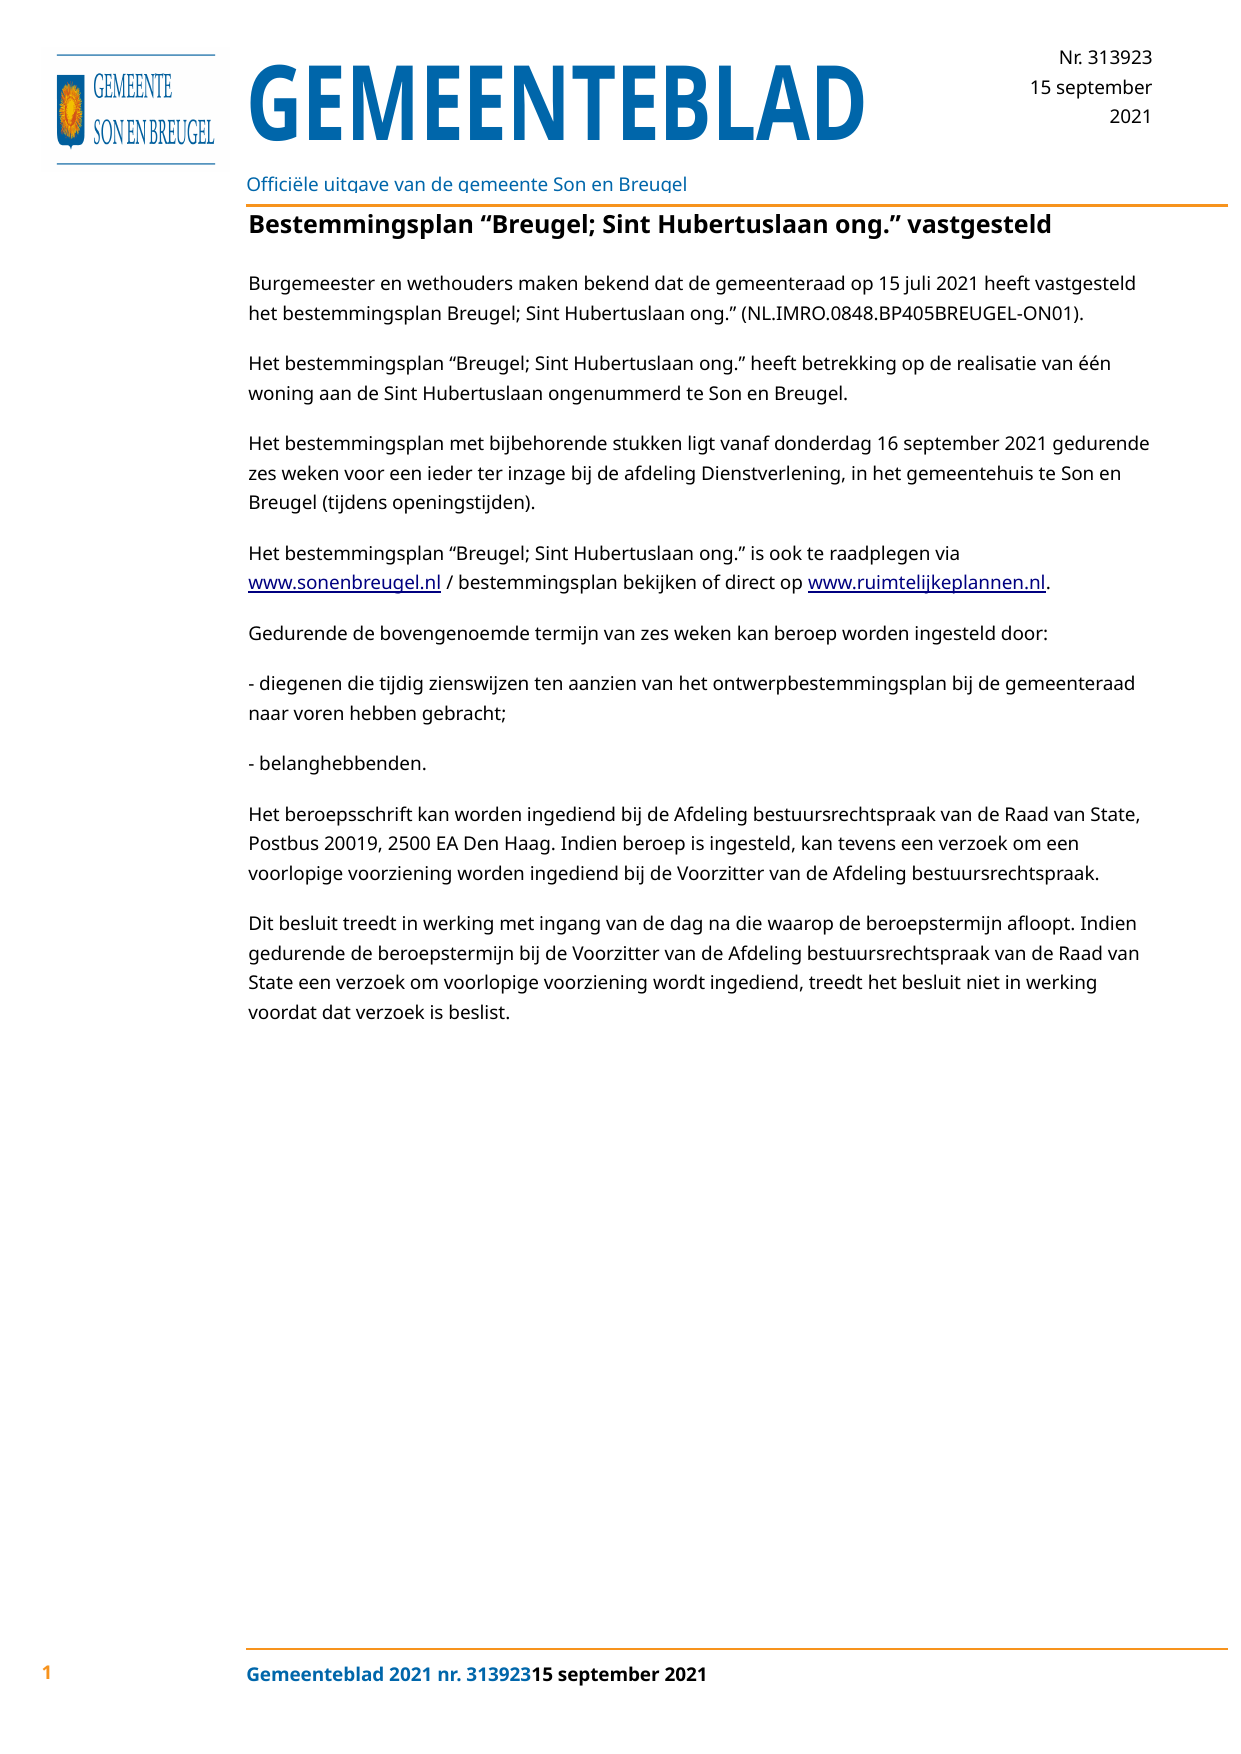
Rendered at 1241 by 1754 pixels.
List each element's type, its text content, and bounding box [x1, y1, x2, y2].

text Gedurende de bovengenoemde termijn van zes weken kan beroep worden ingesteld door: [248, 620, 1152, 646]
text Het bestemmingsplan “Breugel; Sint Hubertuslaan ong.” is ook te raadplegen via www.sonenbreugel.nl / bestemmingsplan bekijken of direct op www.ruimtelijkeplannen.nl. [248, 540, 1152, 595]
text Burgemeester en wethouders maken bekend dat de gemeenteraad op 15 juli 2021 heeft vastgesteld het bestemmingsplan Breugel; Sint Hubertuslaan ong.” (NL.IMRO.0848.BP405BREUGEL-ON01). [248, 270, 1152, 326]
text Dit besluit treedt in werking met ingang van de dag na die waarop de beroepstermijn afloopt. Indien gedurende de beroepstermijn bij de Voorzitter van de Afdeling bestuursrechtspraak van de Raad van State een verzoek om voorlopige voorziening wordt ingediend, treedt het besluit niet in werking voordat dat verzoek is beslist. [248, 910, 1152, 1025]
text - belanghebbenden. [248, 750, 1152, 776]
text Het bestemmingsplan “Breugel; Sint Hubertuslaan ong.” heeft betrekking op de realisatie van één woning aan de Sint Hubertuslaan ongenummerd te Son en Breugel. [248, 350, 1152, 406]
text Het bestemmingsplan met bijbehorende stukken ligt vanaf donderdag 16 september 2021 gedurende zes weken voor een ieder ter inzage bij de afdeling Dienstverlening, in het gemeentehuis te Son en Breugel (tijdens openingstijden). [248, 430, 1152, 515]
picture [41, 47, 231, 172]
text - diegenen die tijdig zienswijzen ten aanzien van het ontwerpbestemmingsplan bij de gemeenteraad naar voren hebben gebracht; [248, 670, 1152, 726]
text Bestemmingsplan “Breugel; Sint Hubertuslaan ong.” vastgesteld [248, 207, 1152, 241]
text Het beroepsschrift kan worden ingediend bij de Afdeling bestuursrechtspraak van de Raad van State, Postbus 20019, 2500 EA Den Haag. Indien beroep is ingesteld, kan tevens een verzoek om een voorlopige voorziening worden ingediend bij de Voorzitter van de Afdeling bestuursrechtspraak. [248, 801, 1152, 886]
